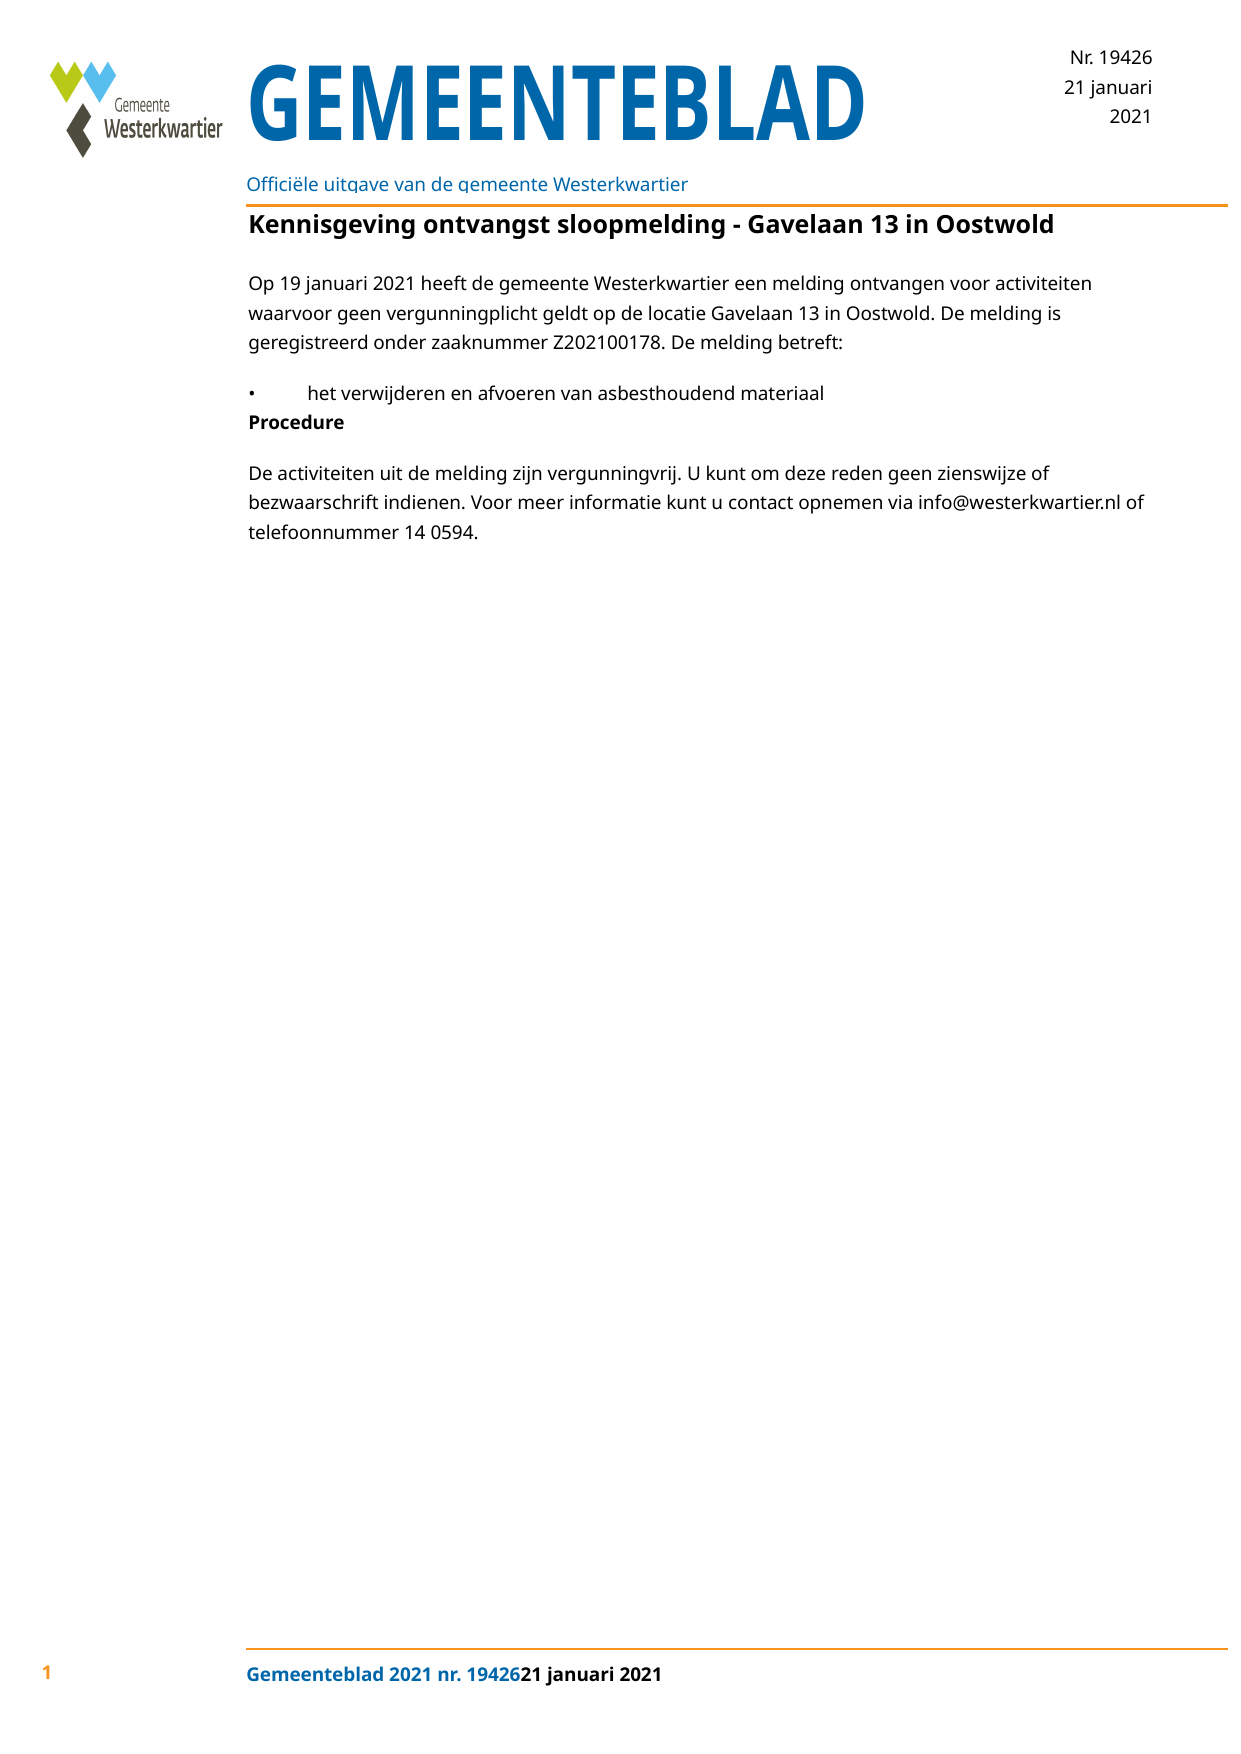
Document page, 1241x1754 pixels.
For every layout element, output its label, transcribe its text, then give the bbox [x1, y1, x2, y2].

text De activiteiten uit de melding zijn vergunningvrij. U kunt om deze reden geen zienswijze of bezwaarschrift indienen. Voor meer informatie kunt u contact opnemen via info@westerkwartier.nl of telefoonnummer 14 0594. [248, 460, 1152, 545]
text Kennisgeving ontvangst sloopmelding - Gavelaan 13 in Oostwold [248, 207, 1152, 241]
picture [41, 47, 231, 172]
text Procedure [248, 409, 1152, 435]
list het verwijderen en afvoeren van asbesthoudend materiaal [248, 380, 1152, 406]
text Op 19 januari 2021 heeft de gemeente Westerkwartier een melding ontvangen voor activiteiten waarvoor geen vergunningplicht geldt op de locatie Gavelaan 13 in Oostwold. De melding is geregistreerd onder zaaknummer Z202100178. De melding betreft: [248, 270, 1152, 355]
